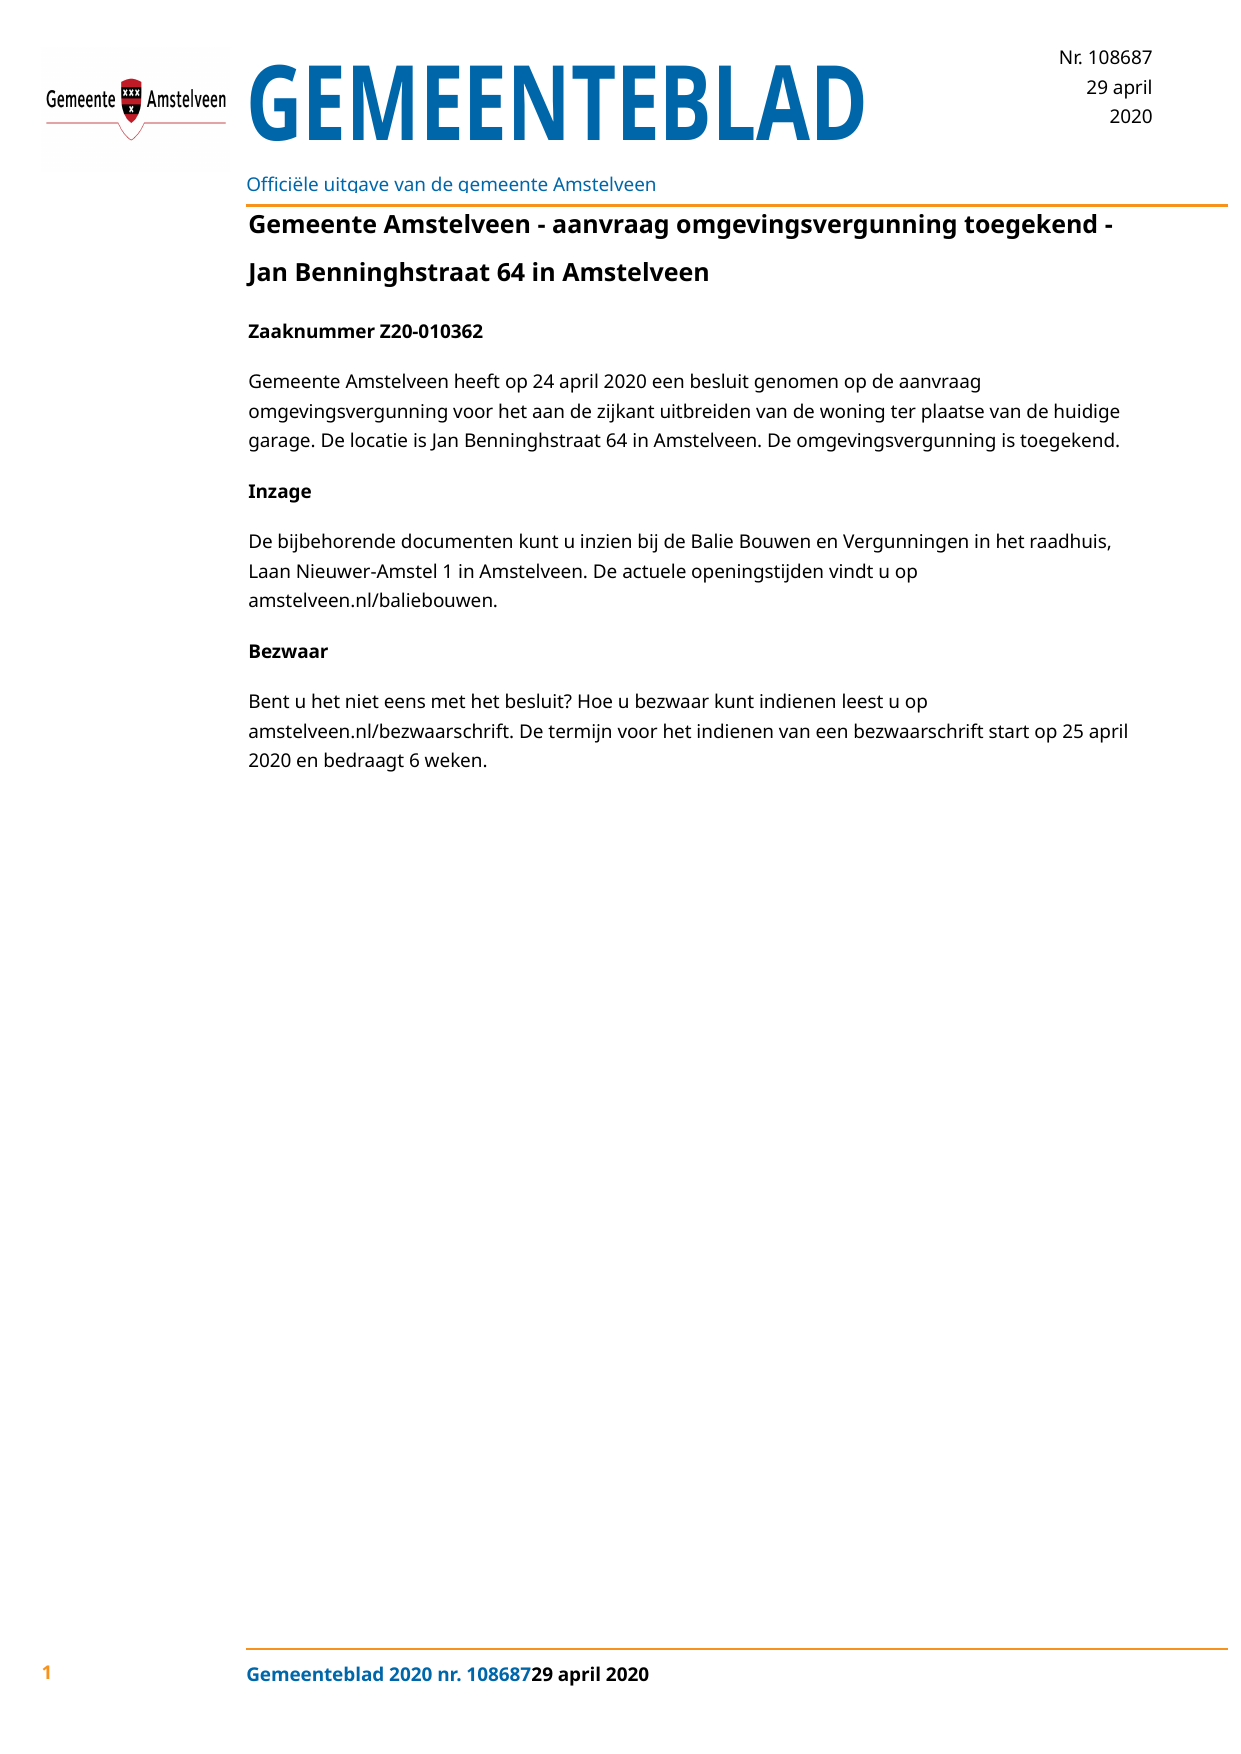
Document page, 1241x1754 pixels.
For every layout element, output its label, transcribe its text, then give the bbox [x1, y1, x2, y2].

text De bijbehorende documenten kunt u inzien bij de Balie Bouwen en Vergunningen in het raadhuis, Laan Nieuwer-Amstel 1 in Amstelveen. De actuele openingstijden vindt u op amstelveen.nl/baliebouwen. [248, 528, 1152, 613]
text Bent u het niet eens met het besluit? Hoe u bezwaar kunt indienen leest u op amstelveen.nl/bezwaarschrift. De termijn voor het indienen van een bezwaarschrift start op 25 april 2020 en bedraagt 6 weken. [248, 688, 1152, 773]
picture [41, 47, 231, 172]
text Gemeente Amstelveen heeft op 24 april 2020 een besluit genomen op de aanvraag omgevingsvergunning voor het aan de zijkant uitbreiden van de woning ter plaatse van de huidige garage. De locatie is Jan Benninghstraat 64 in Amstelveen. De omgevingsvergunning is toegekend. [248, 368, 1152, 453]
text Zaaknummer Z20-010362 [248, 318, 1152, 344]
text Bezwaar [248, 638, 1152, 664]
text Gemeente Amstelveen - aanvraag omgevingsvergunning toegekend - Jan Benninghstraat 64 in Amstelveen [248, 207, 1152, 288]
text Inzage [248, 478, 1152, 504]
